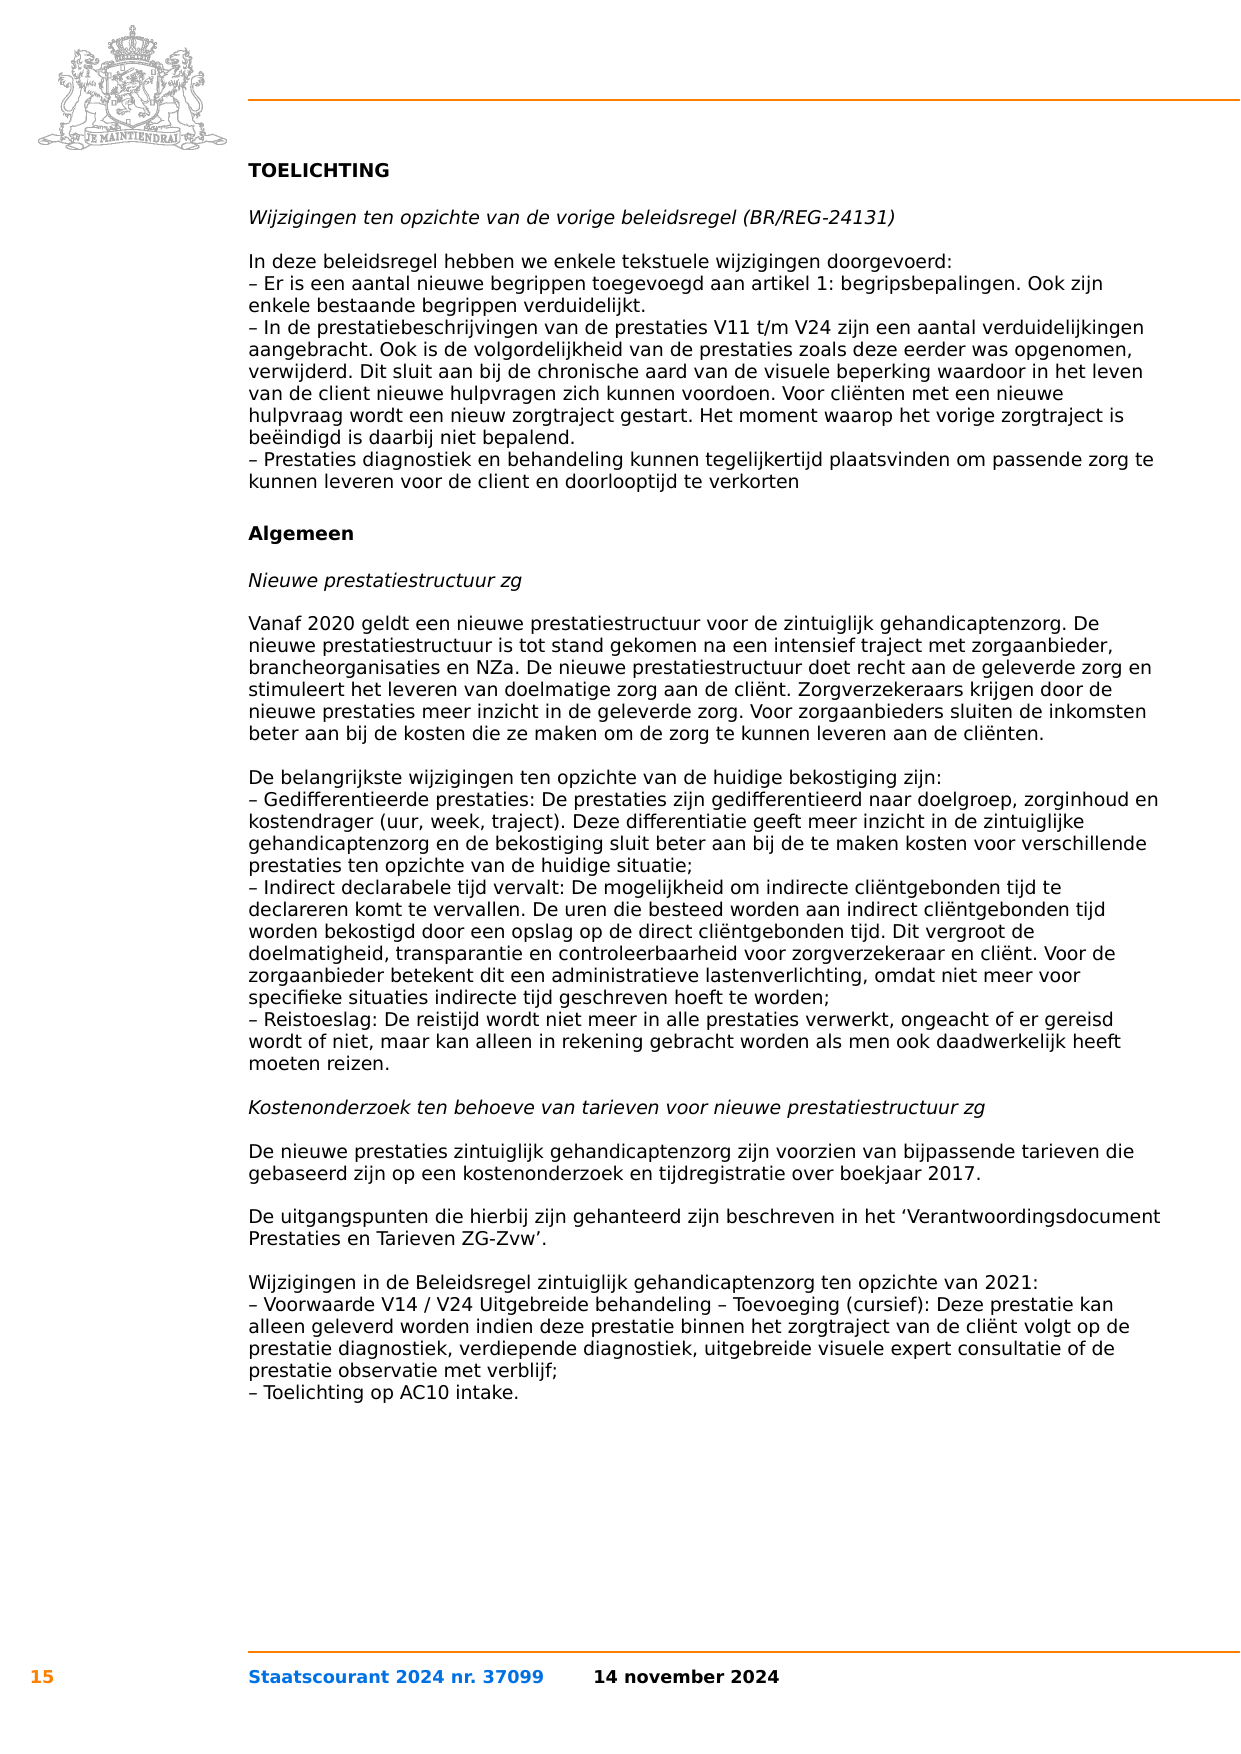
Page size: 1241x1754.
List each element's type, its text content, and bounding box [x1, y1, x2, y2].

picture [38, 25, 227, 150]
text Wijzigingen in de Beleidsregel zintuiglijk gehandicaptenzorg ten opzichte van 2021: [248, 1272, 1163, 1294]
subtitle Algemeen [248, 522, 1163, 544]
text De belangrijkste wijzigingen ten opzichte van de huidige bekostiging zijn: [248, 767, 1163, 789]
subtitle Nieuwe prestatiestructuur zg [248, 569, 1163, 591]
text De nieuwe prestaties zintuiglijk gehandicaptenzorg zijn voorzien van bijpassende tarieven die gebaseerd zijn op een kostenonderzoek en tijdregistratie over boekjaar 2017. [248, 1141, 1163, 1184]
text – Toelichting op AC10 intake. [248, 1382, 1163, 1404]
text In deze beleidsregel hebben we enkele tekstuele wijzigingen doorgevoerd: [248, 251, 1163, 273]
text – Prestaties diagnostiek en behandeling kunnen tegelijkertijd plaatsvinden om passende zorg te kunnen leveren voor de client en doorlooptijd te verkorten [248, 448, 1163, 492]
subtitle Wijzigingen ten opzichte van de vorige beleidsregel (BR/REG-24131) [248, 207, 1163, 229]
subtitle TOELICHTING [248, 160, 1163, 182]
text – Voorwaarde V14 / V24 Uitgebreide behandeling – Toevoeging (cursief): Deze prestatie kan alleen geleverd worden indien deze prestatie binnen het zorgtraject van de cliënt volgt op de prestatie diagnostiek, verdiepende diagnostiek, uitgebreide visuele expert consultatie of de prestatie observatie met verblijf; [248, 1294, 1163, 1382]
text – Reistoeslag: De reistijd wordt niet meer in alle prestaties verwerkt, ongeacht of er gereisd wordt of niet, maar kan alleen in rekening gebracht worden als men ook daadwerkelijk heeft moeten reizen. [248, 1009, 1163, 1075]
subtitle Kostenonderzoek ten behoeve van tarieven voor nieuwe prestatiestructuur zg [248, 1097, 1163, 1119]
text – Gedifferentieerde prestaties: De prestaties zijn gedifferentieerd naar doelgroep, zorginhoud en kostendrager (uur, week, traject). Deze differentiatie geeft meer inzicht in de zintuiglijke gehandicaptenzorg en de bekostiging sluit beter aan bij de te maken kosten voor verschillende prestaties ten opzichte van de huidige situatie; [248, 789, 1163, 877]
text – In de prestatiebeschrijvingen van de prestaties V11 t/m V24 zijn een aantal verduidelijkingen aangebracht. Ook is de volgordelijkheid van de prestaties zoals deze eerder was opgenomen, verwijderd. Dit sluit aan bij de chronische aard van de visuele beperking waardoor in het leven van de client nieuwe hulpvragen zich kunnen voordoen. Voor cliënten met een nieuwe hulpvraag wordt een nieuw zorgtraject gestart. Het moment waarop het vorige zorgtraject is beëindigd is daarbij niet bepalend. [248, 317, 1163, 448]
text – Indirect declarabele tijd vervalt: De mogelijkheid om indirecte cliëntgebonden tijd te declareren komt te vervallen. De uren die besteed worden aan indirect cliëntgebonden tijd worden bekostigd door een opslag op de direct cliëntgebonden tijd. Dit vergroot de doelmatigheid, transparantie en controleerbaarheid voor zorgverzekeraar en cliënt. Voor de zorgaanbieder betekent dit een administratieve lastenverlichting, omdat niet meer voor specifieke situaties indirecte tijd geschreven hoeft te worden; [248, 877, 1163, 1009]
text – Er is een aantal nieuwe begrippen toegevoegd aan artikel 1: begripsbepalingen. Ook zijn enkele bestaande begrippen verduidelijkt. [248, 273, 1163, 317]
text De uitgangspunten die hierbij zijn gehanteerd zijn beschreven in het ‘Verantwoordingsdocument Prestaties en Tarieven ZG-Zvw’. [248, 1206, 1163, 1250]
text Vanaf 2020 geldt een nieuwe prestatiestructuur voor de zintuiglijk gehandicaptenzorg. De nieuwe prestatiestructuur is tot stand gekomen na een intensief traject met zorgaanbieder, brancheorganisaties en NZa. De nieuwe prestatiestructuur doet recht aan de geleverde zorg en stimuleert het leveren van doelmatige zorg aan de cliënt. Zorgverzekeraars krijgen door de nieuwe prestaties meer inzicht in de geleverde zorg. Voor zorgaanbieders sluiten de inkomsten beter aan bij de kosten die ze maken om de zorg te kunnen leveren aan de cliënten. [248, 613, 1163, 745]
